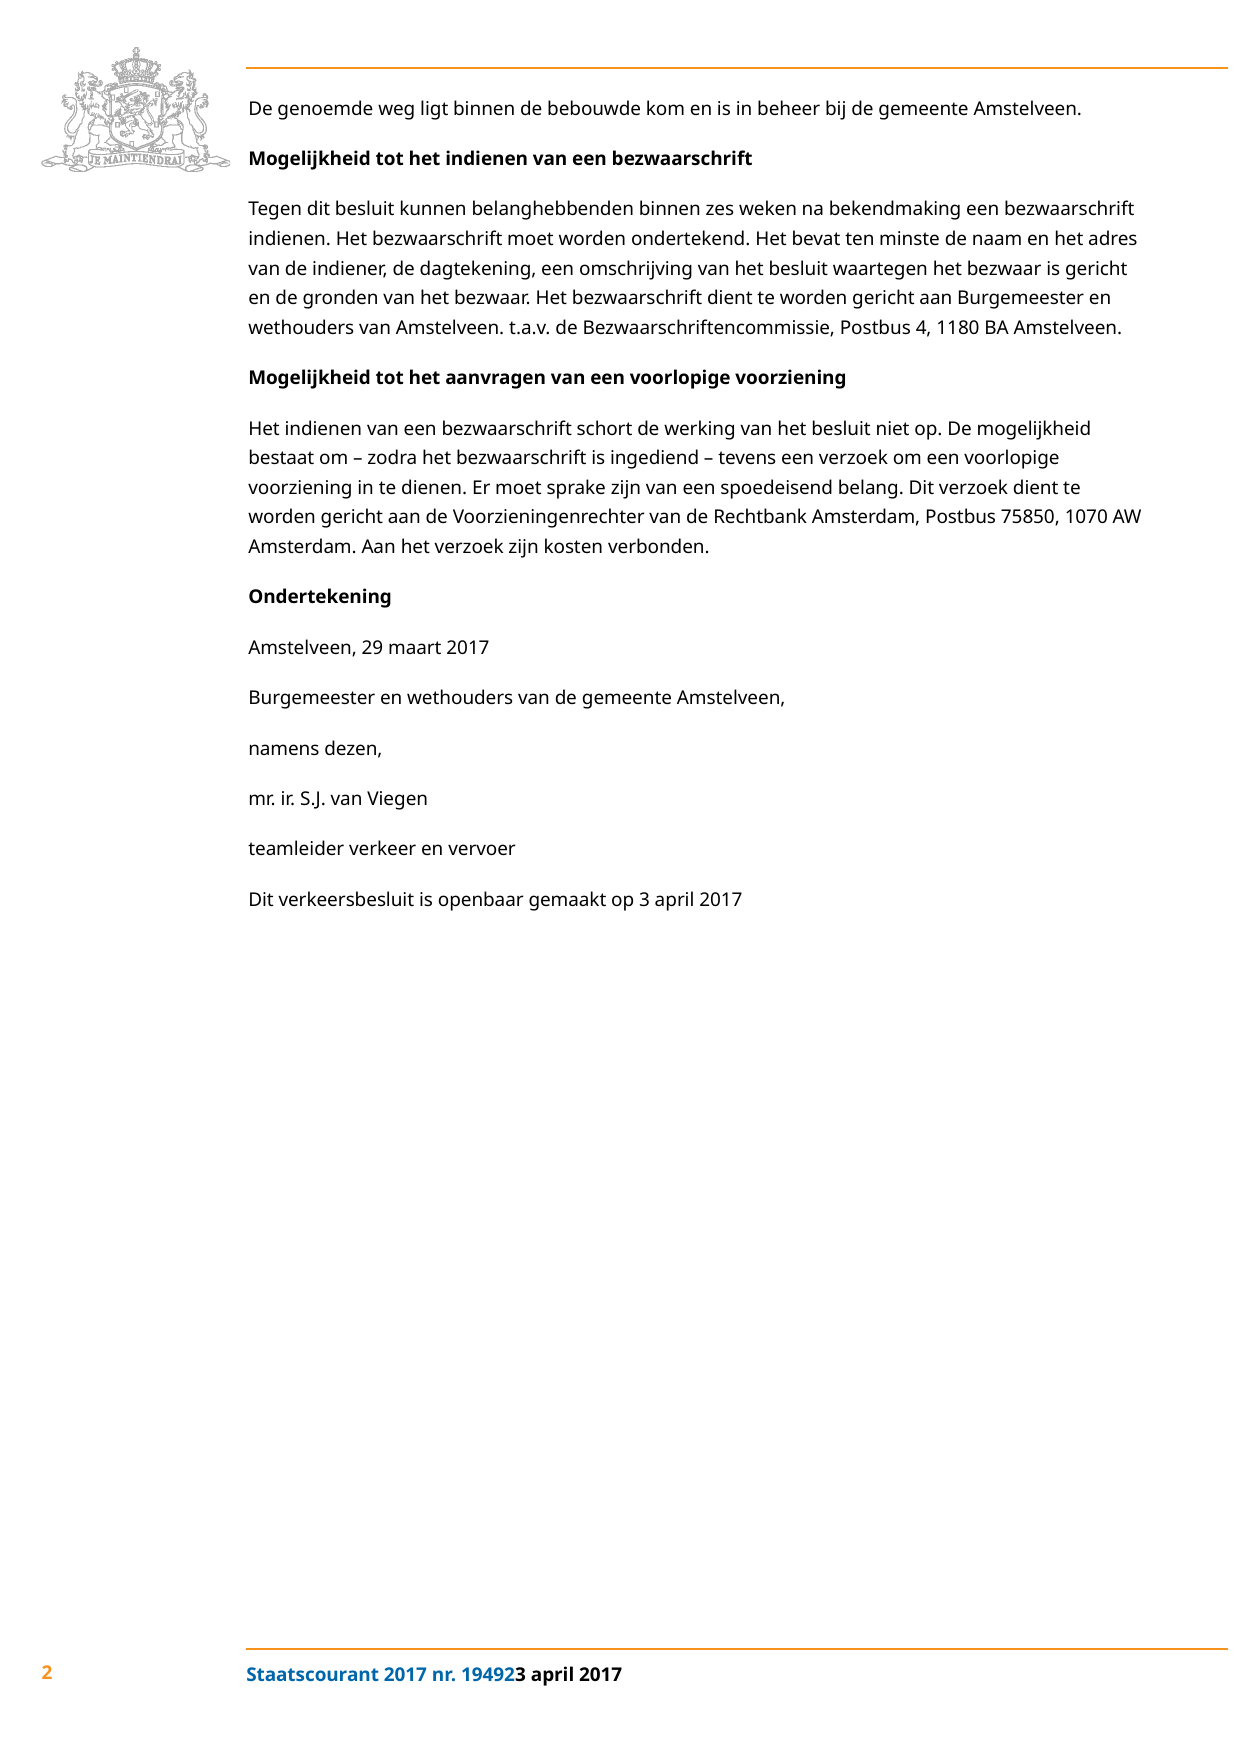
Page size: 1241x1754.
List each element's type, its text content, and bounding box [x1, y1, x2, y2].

text Dit verkeersbesluit is openbaar gemaakt op 3 april 2017 [248, 886, 1152, 912]
text De genoemde weg ligt binnen de bebouwde kom en is in beheer bij de gemeente Amstelveen. [248, 95, 1152, 121]
picture [41, 47, 231, 172]
text Het indienen van een bezwaarschrift schort de werking van het besluit niet op. De mogelijkheid bestaat om – zodra het bezwaarschrift is ingediend – tevens een verzoek om een voorlopige voorziening in te dienen. Er moet sprake zijn van een spoedeisend belang. Dit verzoek dient te worden gericht aan de Voorzieningenrechter van de Rechtbank Amsterdam, Postbus 75850, 1070 AW Amsterdam. Aan het verzoek zijn kosten verbonden. [248, 415, 1152, 559]
text mr. ir. S.J. van Viegen [248, 785, 1152, 811]
text Mogelijkheid tot het indienen van een bezwaarschrift [248, 145, 1152, 171]
text Tegen dit besluit kunnen belanghebbenden binnen zes weken na bekendmaking een bezwaarschrift indienen. Het bezwaarschrift moet worden ondertekend. Het bevat ten minste de naam en het adres van de indiener, de dagtekening, een omschrijving van het besluit waartegen het bezwaar is gericht en de gronden van het bezwaar. Het bezwaarschrift dient te worden gericht aan Burgemeester en wethouders van Amstelveen. t.a.v. de Bezwaarschriftencommissie, Postbus 4, 1180 BA Amstelveen. [248, 196, 1152, 340]
text namens dezen, [248, 735, 1152, 761]
text Mogelijkheid tot het aanvragen van een voorlopige voorziening [248, 364, 1152, 390]
text teamleider verkeer en vervoer [248, 836, 1152, 861]
text Ondertekening [248, 583, 1152, 609]
text Burgemeester en wethouders van de gemeente Amstelveen, [248, 684, 1152, 710]
text Amstelveen, 29 maart 2017 [248, 634, 1152, 660]
